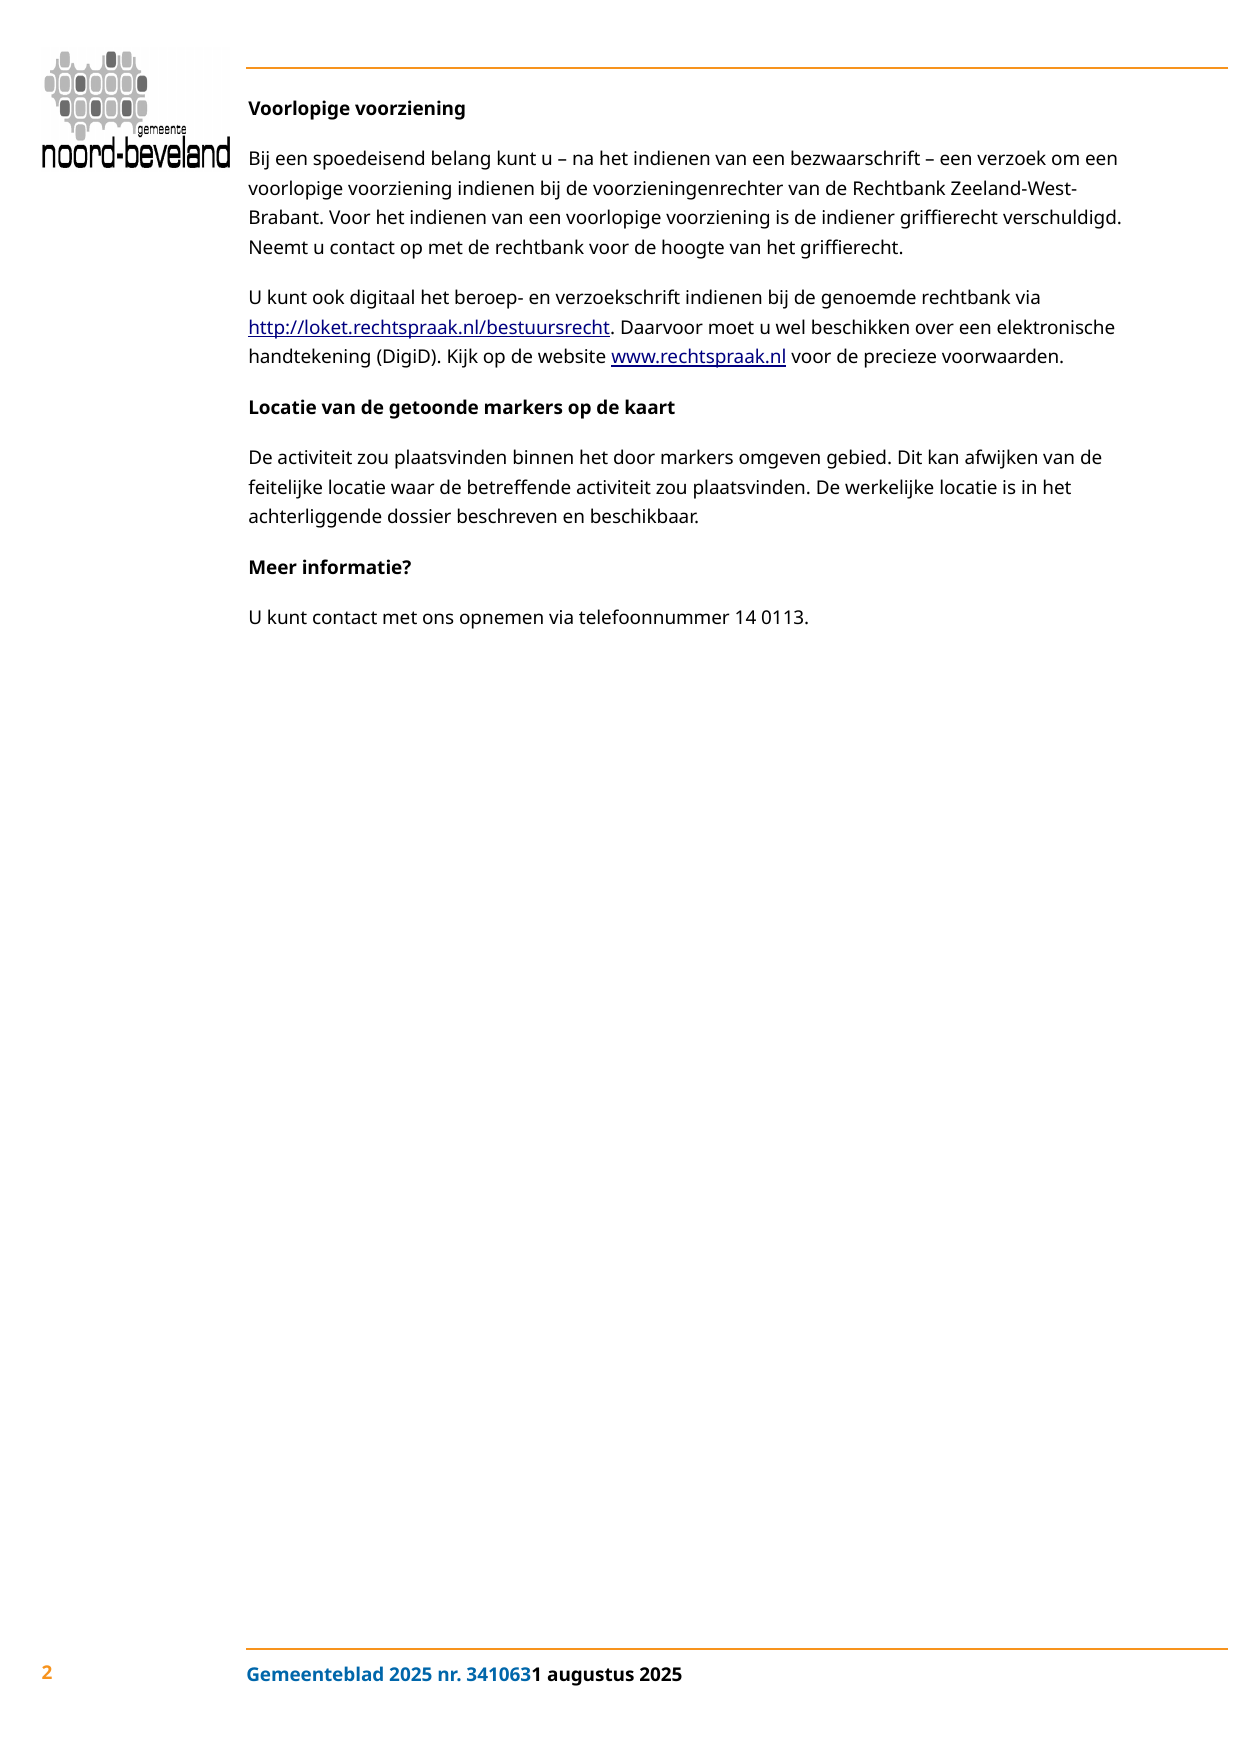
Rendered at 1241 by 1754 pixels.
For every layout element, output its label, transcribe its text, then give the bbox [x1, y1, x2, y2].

text De activiteit zou plaatsvinden binnen het door markers omgeven gebied. Dit kan afwijken van de feitelijke locatie waar de betreffende activiteit zou plaatsvinden. De werkelijke locatie is in het achterliggende dossier beschreven en beschikbaar. [248, 444, 1152, 529]
text Meer informatie? [248, 554, 1152, 580]
text U kunt contact met ons opnemen via telefoonnummer 14 0113. [248, 604, 1152, 630]
text Voorlopige voorziening [248, 95, 1152, 121]
text Bij een spoedeisend belang kunt u – na het indienen van een bezwaarschrift – een verzoek om een voorlopige voorziening indienen bij de voorzieningenrechter van de Rechtbank Zeeland-West-Brabant. Voor het indienen van een voorlopige voorziening is de indiener griffierecht verschuldigd. Neemt u contact op met de rechtbank voor de hoogte van het griffierecht. [248, 145, 1152, 260]
picture [41, 47, 231, 172]
text Locatie van de getoonde markers op de kaart [248, 394, 1152, 420]
text U kunt ook digitaal het beroep- en verzoekschrift indienen bij de genoemde rechtbank via http://loket.rechtspraak.nl/bestuursrecht. Daarvoor moet u wel beschikken over een elektronische handtekening (DigiD). Kijk op de website www.rechtspraak.nl voor de precieze voorwaarden. [248, 284, 1152, 369]
